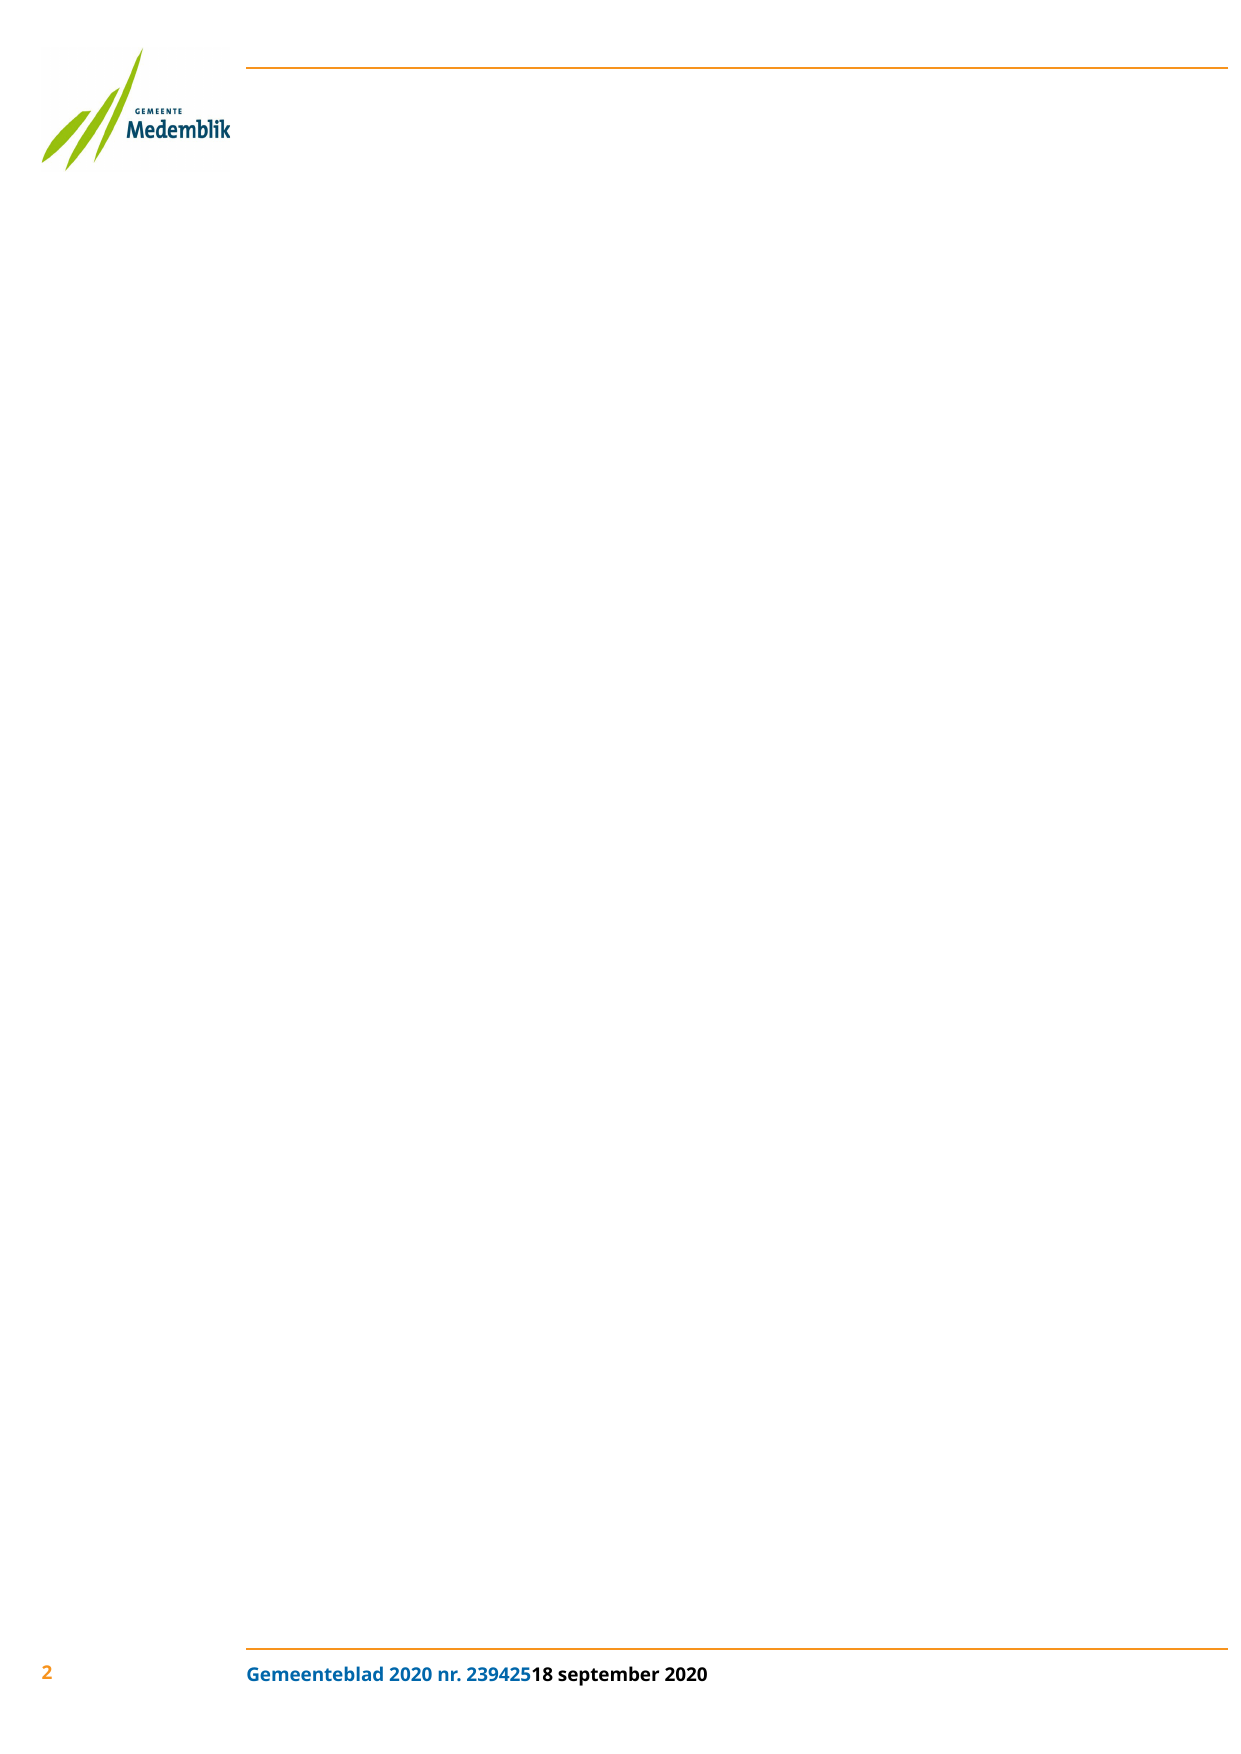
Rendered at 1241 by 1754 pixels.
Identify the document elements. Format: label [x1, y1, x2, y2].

picture [41, 47, 231, 172]
